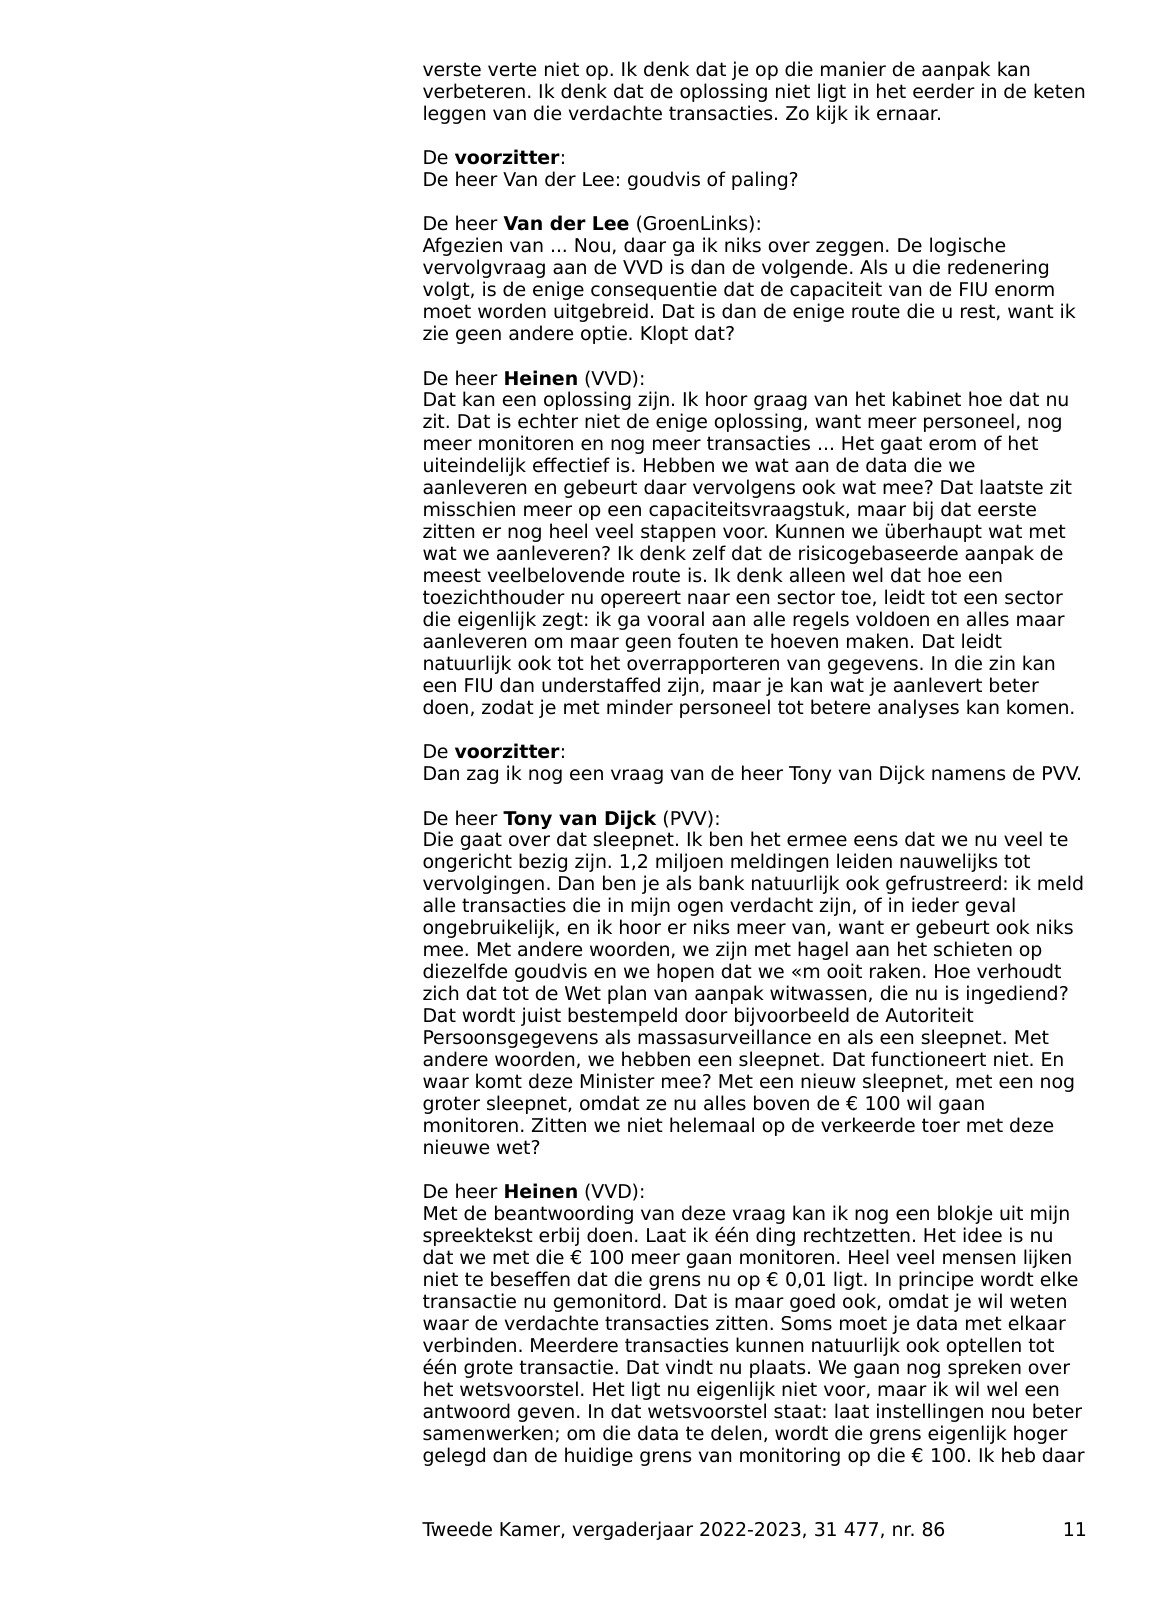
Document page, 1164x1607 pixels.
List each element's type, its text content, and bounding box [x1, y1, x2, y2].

text De heer Van der Lee (GroenLinks): [422, 213, 1087, 235]
text De heer Heinen (VVD): [422, 367, 1087, 389]
text Dan zag ik nog een vraag van de heer Tony van Dijck namens de PVV. [422, 763, 1087, 785]
text verste verte niet op. Ik denk dat je op die manier de aanpak kan verbeteren. Ik denk dat de oplossing niet ligt in het eerder in de keten leggen van die verdachte transacties. Zo kijk ik ernaar. [422, 59, 1087, 125]
text Afgezien van ... Nou, daar ga ik niks over zeggen. De logische vervolgvraag aan de VVD is dan de volgende. Als u die redenering volgt, is de enige consequentie dat de capaciteit van de FIU enorm moet worden uitgebreid. Dat is dan de enige route die u rest, want ik zie geen andere optie. Klopt dat? [422, 235, 1087, 345]
text Met de beantwoording van deze vraag kan ik nog een blokje uit mijn spreektekst erbij doen. Laat ik één ding rechtzetten. Het idee is nu dat we met die € 100 meer gaan monitoren. Heel veel mensen lijken niet te beseffen dat die grens nu op € 0,01 ligt. In principe wordt elke transactie nu gemonitord. Dat is maar goed ook, omdat je wil weten waar de verdachte transacties zitten. Soms moet je data met elkaar verbinden. Meerdere transacties kunnen natuurlijk ook optellen tot één grote transactie. Dat vindt nu plaats. We gaan nog spreken over het wetsvoorstel. Het ligt nu eigenlijk niet voor, maar ik wil wel een antwoord geven. In dat wetsvoorstel staat: laat instellingen nou beter samenwerken; om die data te delen, wordt die grens eigenlijk hoger gelegd dan de huidige grens van monitoring op die € 100. Ik heb daar [422, 1203, 1087, 1467]
text De heer Tony van Dijck (PVV): [422, 807, 1087, 829]
text Die gaat over dat sleepnet. Ik ben het ermee eens dat we nu veel te ongericht bezig zijn. 1,2 miljoen meldingen leiden nauwelijks tot vervolgingen. Dan ben je als bank natuurlijk ook gefrustreerd: ik meld alle transacties die in mijn ogen verdacht zijn, of in ieder geval ongebruikelijk, en ik hoor er niks meer van, want er gebeurt ook niks mee. Met andere woorden, we zijn met hagel aan het schieten op diezelfde goudvis en we hopen dat we «m ooit raken. Hoe verhoudt zich dat tot de Wet plan van aanpak witwassen, die nu is ingediend? Dat wordt juist bestempeld door bijvoorbeeld de Autoriteit Persoonsgegevens als massasurveillance en als een sleepnet. Met andere woorden, we hebben een sleepnet. Dat functioneert niet. En waar komt deze Minister mee? Met een nieuw sleepnet, met een nog groter sleepnet, omdat ze nu alles boven de € 100 wil gaan monitoren. Zitten we niet helemaal op de verkeerde toer met deze nieuwe wet? [422, 829, 1087, 1159]
text Dat kan een oplossing zijn. Ik hoor graag van het kabinet hoe dat nu zit. Dat is echter niet de enige oplossing, want meer personeel, nog meer monitoren en nog meer transacties ... Het gaat erom of het uiteindelijk effectief is. Hebben we wat aan de data die we aanleveren en gebeurt daar vervolgens ook wat mee? Dat laatste zit misschien meer op een capaciteitsvraagstuk, maar bij dat eerste zitten er nog heel veel stappen voor. Kunnen we überhaupt wat met wat we aanleveren? Ik denk zelf dat de risicogebaseerde aanpak de meest veelbelovende route is. Ik denk alleen wel dat hoe een toezichthouder nu opereert naar een sector toe, leidt tot een sector die eigenlijk zegt: ik ga vooral aan alle regels voldoen en alles maar aanleveren om maar geen fouten te hoeven maken. Dat leidt natuurlijk ook tot het overrapporteren van gegevens. In die zin kan een FIU dan understaffed zijn, maar je kan wat je aanlevert beter doen, zodat je met minder personeel tot betere analyses kan komen. [422, 389, 1087, 719]
text De voorzitter: [422, 741, 1087, 763]
text De heer Van der Lee: goudvis of paling? [422, 169, 1087, 191]
text De heer Heinen (VVD): [422, 1181, 1087, 1203]
text De voorzitter: [422, 147, 1087, 169]
